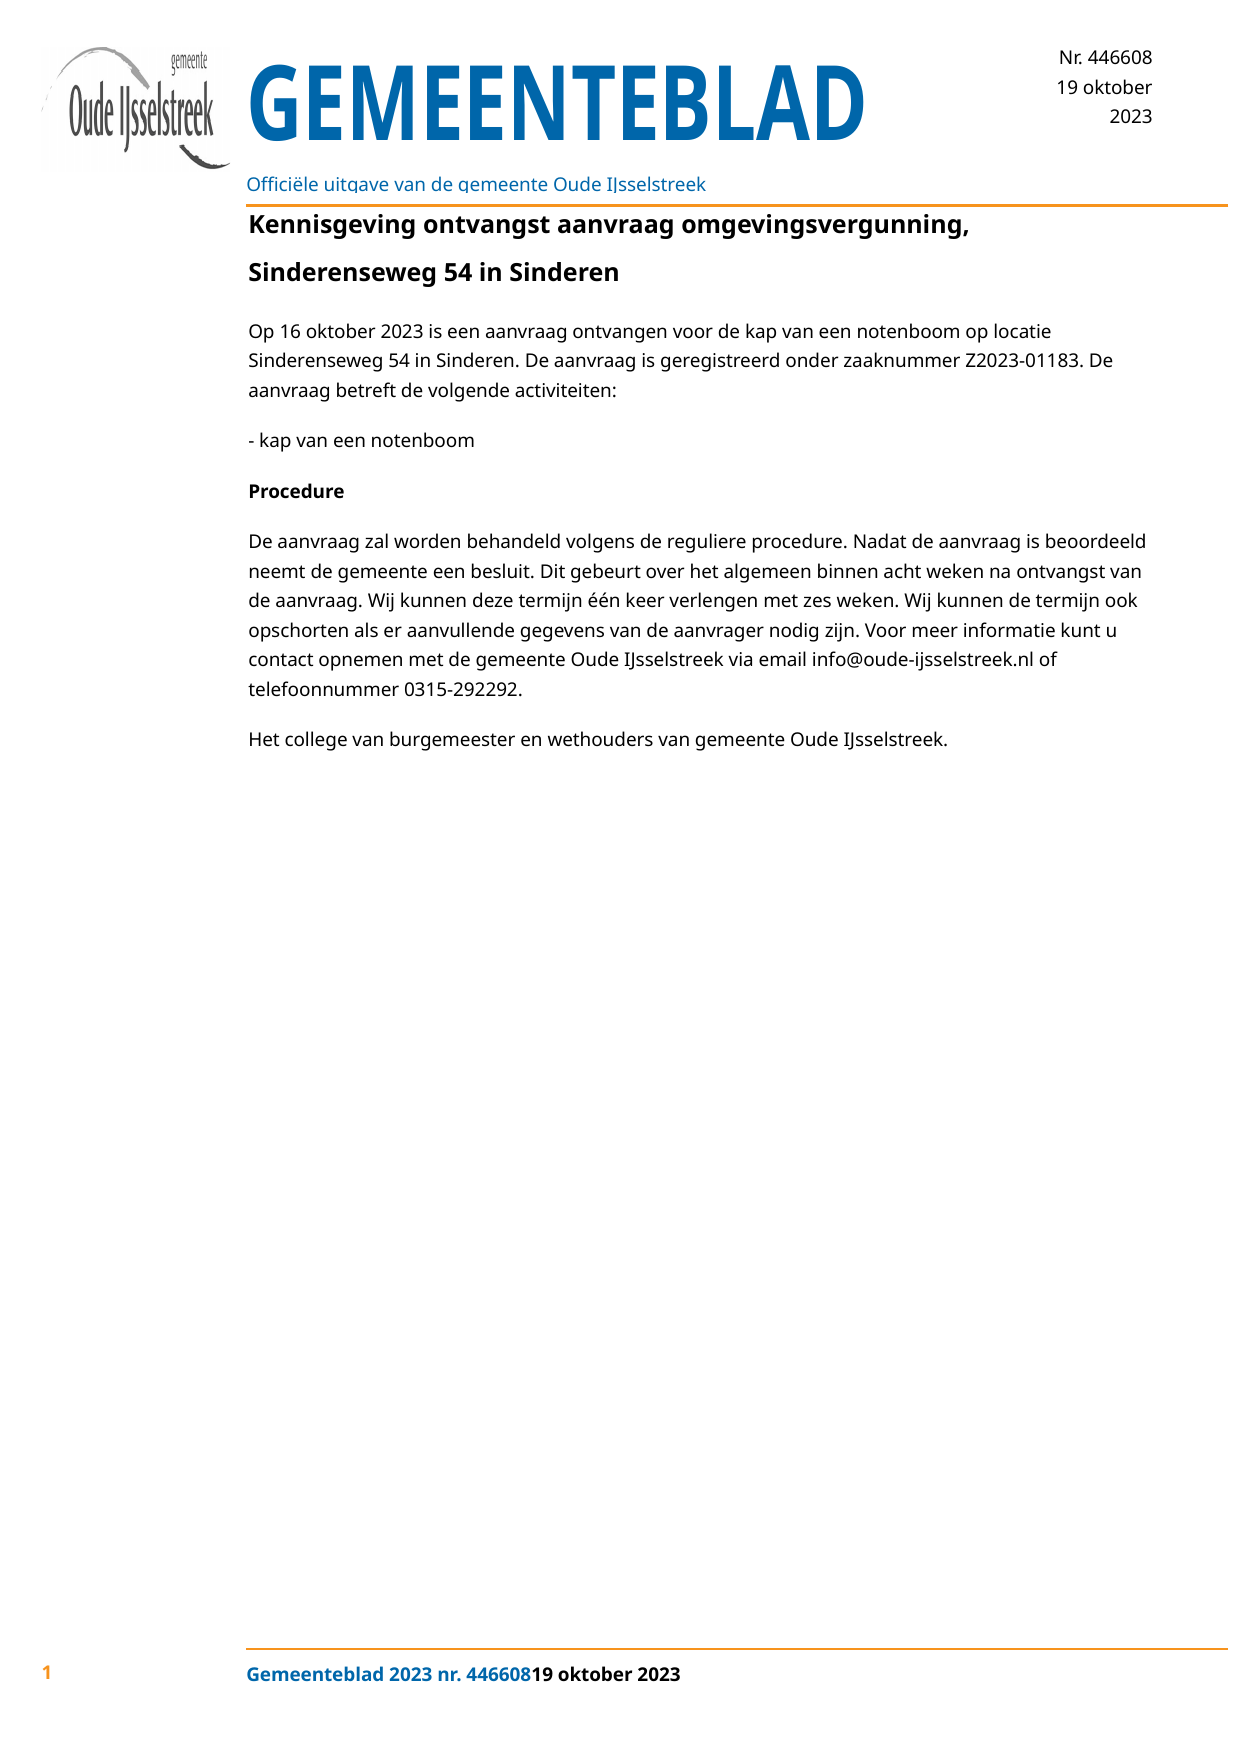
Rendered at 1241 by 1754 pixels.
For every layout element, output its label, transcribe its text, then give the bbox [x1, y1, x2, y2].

text - kap van een notenboom [248, 427, 1152, 453]
text Procedure [248, 478, 1152, 504]
text De aanvraag zal worden behandeld volgens de reguliere procedure. Nadat de aanvraag is beoordeeld neemt de gemeente een besluit. Dit gebeurt over het algemeen binnen acht weken na ontvangst van de aanvraag. Wij kunnen deze termijn één keer verlengen met zes weken. Wij kunnen de termijn ook opschorten als er aanvullende gegevens van de aanvrager nodig zijn. Voor meer informatie kunt u contact opnemen met de gemeente Oude IJsselstreek via email info@oude-ijsselstreek.nl of telefoonnummer 0315-292292. [248, 528, 1152, 702]
picture [41, 47, 231, 172]
text Kennisgeving ontvangst aanvraag omgevingsvergunning, Sinderenseweg 54 in Sinderen [248, 207, 1152, 288]
text Het college van burgemeester en wethouders van gemeente Oude IJsselstreek. [248, 727, 1152, 752]
text Op 16 oktober 2023 is een aanvraag ontvangen voor de kap van een notenboom op locatie Sinderenseweg 54 in Sinderen. De aanvraag is geregistreerd onder zaaknummer Z2023-01183. De aanvraag betreft de volgende activiteiten: [248, 318, 1152, 403]
